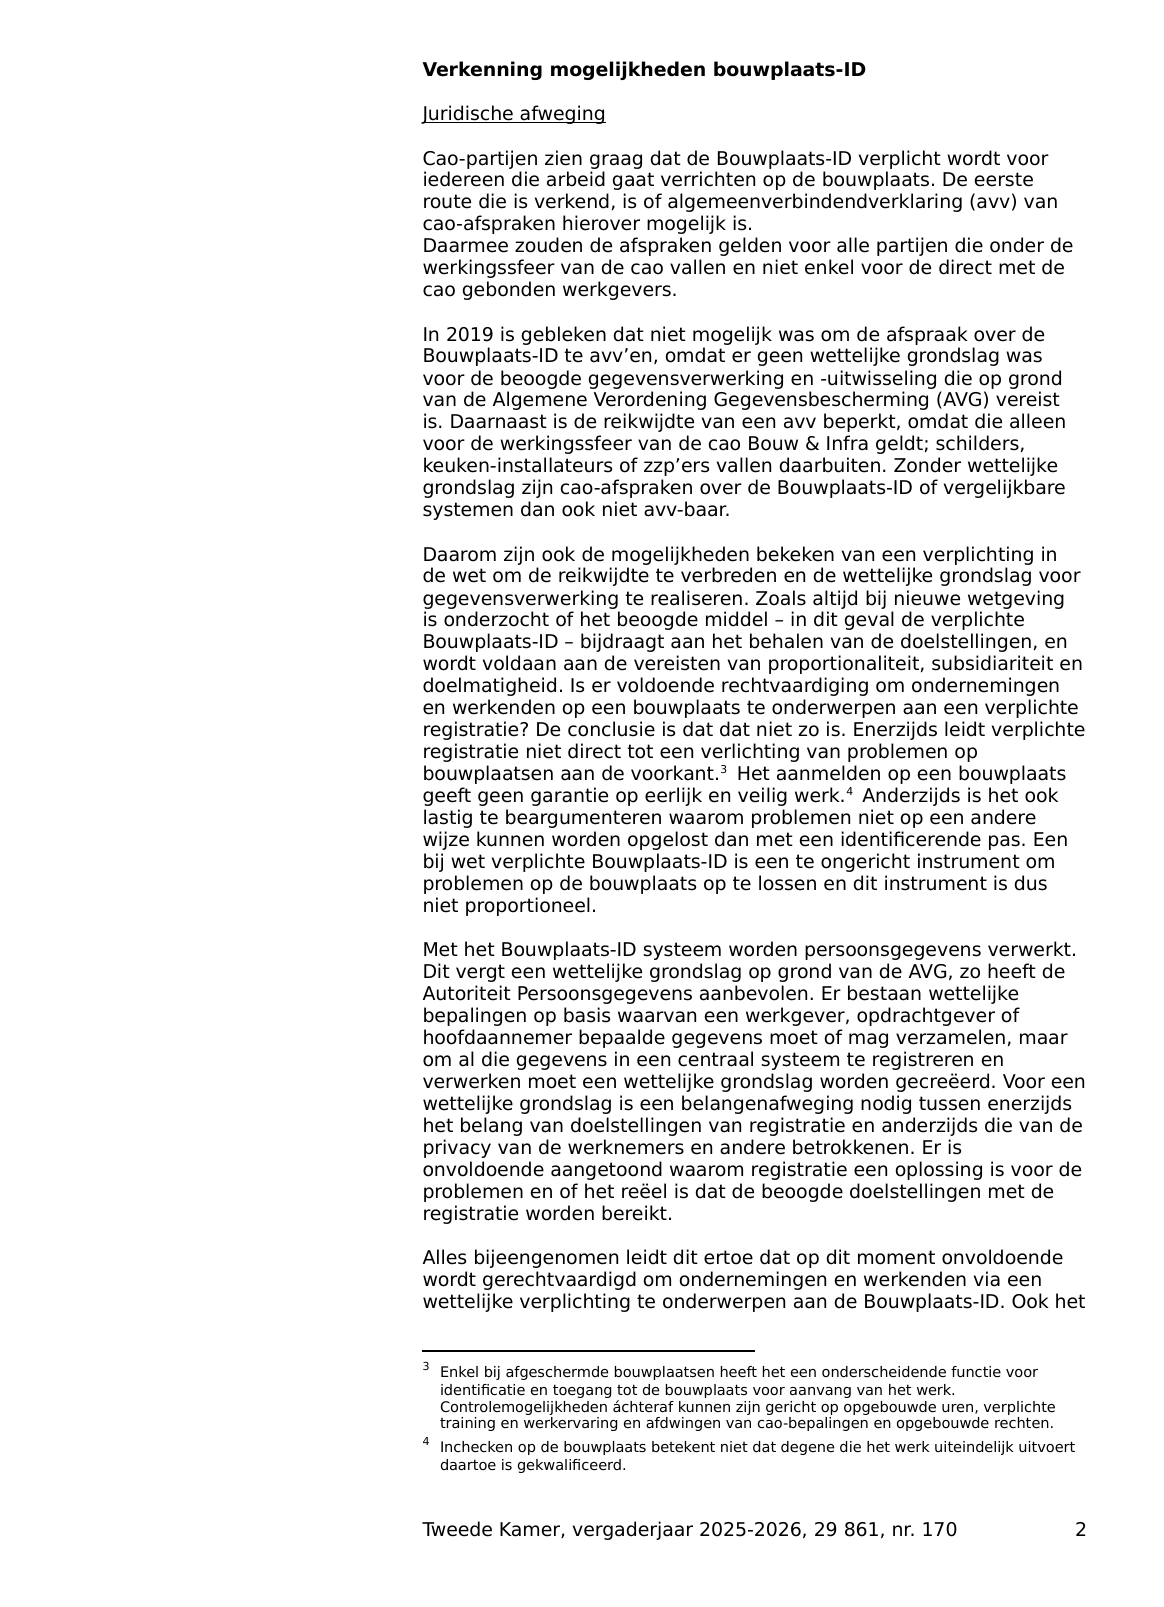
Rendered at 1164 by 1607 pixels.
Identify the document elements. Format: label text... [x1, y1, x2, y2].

text Enkel bij afgeschermde bouwplaatsen heeft het een onderscheidende functie voor identificatie en toegang tot de bouwplaats voor aanvang van het werk. Controlemogelijkheden áchteraf kunnen zijn gericht op opgebouwde uren, verplichte training en werkervaring en afdwingen van cao-bepalingen en opgebouwde rechten. [422, 1360, 1087, 1432]
text Inchecken op de bouwplaats betekent niet dat degene die het werk uiteindelijk uitvoert daartoe is gekwalificeerd. [422, 1435, 1087, 1474]
text Daarom zijn ook de mogelijkheden bekeken van een verplichting in de wet om de reikwijdte te verbreden en de wettelijke grondslag voor gegevensverwerking te realiseren. Zoals altijd bij nieuwe wetgeving is onderzocht of het beoogde middel – in dit geval de verplichte Bouwplaats-ID – bijdraagt aan het behalen van de doelstellingen, en wordt voldaan aan de vereisten van proportionaliteit, subsidiariteit en doelmatigheid. Is er voldoende rechtvaardiging om ondernemingen en werkenden op een bouwplaats te onderwerpen aan een verplichte registratie? De conclusie is dat dat niet zo is. Enerzijds leidt verplichte registratie niet direct tot een verlichting van problemen op bouwplaatsen aan de voorkant. Het aanmelden op een bouwplaats geeft geen garantie op eerlijk en veilig werk. Anderzijds is het ook lastig te beargumenteren waarom problemen niet op een andere wijze kunnen worden opgelost dan met een identificerende pas. Een bij wet verplichte Bouwplaats-ID is een te ongericht instrument om problemen op de bouwplaats op te lossen en dit instrument is dus niet proportioneel. [422, 543, 1087, 917]
text In 2019 is gebleken dat niet mogelijk was om de afspraak over de Bouwplaats-ID te avv’en, omdat er geen wettelijke grondslag was voor de beoogde gegevensverwerking en -uitwisseling die op grond van de Algemene Verordening Gegevensbescherming (AVG) vereist is. Daarnaast is de reikwijdte van een avv beperkt, omdat die alleen voor de werkingssfeer van de cao Bouw & Infra geldt; schilders, keuken-installateurs of zzp’ers vallen daarbuiten. Zonder wettelijke grondslag zijn cao-afspraken over de Bouwplaats-ID of vergelijkbare systemen dan ook niet avv-baar. [422, 323, 1087, 521]
subtitle Verkenning mogelijkheden bouwplaats-ID [422, 59, 1087, 81]
text Cao-partijen zien graag dat de Bouwplaats-ID verplicht wordt voor iedereen die arbeid gaat verrichten op de bouwplaats. De eerste route die is verkend, is of algemeenverbindendverklaring (avv) van cao-afspraken hierover mogelijk is. [422, 147, 1087, 235]
text Alles bijeengenomen leidt dit ertoe dat op dit moment onvoldoende wordt gerechtvaardigd om ondernemingen en werkenden via een wettelijke verplichting te onderwerpen aan de Bouwplaats-ID. Ook het [422, 1247, 1087, 1313]
subtitle Juridische afweging [422, 103, 1087, 125]
text Met het Bouwplaats-ID systeem worden persoonsgegevens verwerkt. Dit vergt een wettelijke grondslag op grond van de AVG, zo heeft de Autoriteit Persoonsgegevens aanbevolen. Er bestaan wettelijke bepalingen op basis waarvan een werkgever, opdrachtgever of hoofdaannemer bepaalde gegevens moet of mag verzamelen, maar om al die gegevens in een centraal systeem te registreren en verwerken moet een wettelijke grondslag worden gecreëerd. Voor een wettelijke grondslag is een belangenafweging nodig tussen enerzijds het belang van doelstellingen van registratie en anderzijds die van de privacy van de werknemers en andere betrokkenen. Er is onvoldoende aangetoond waarom registratie een oplossing is voor de problemen en of het reëel is dat de beoogde doelstellingen met de registratie worden bereikt. [422, 939, 1087, 1225]
text Daarmee zouden de afspraken gelden voor alle partijen die onder de werkingssfeer van de cao vallen en niet enkel voor de direct met de cao gebonden werkgevers. [422, 235, 1087, 301]
